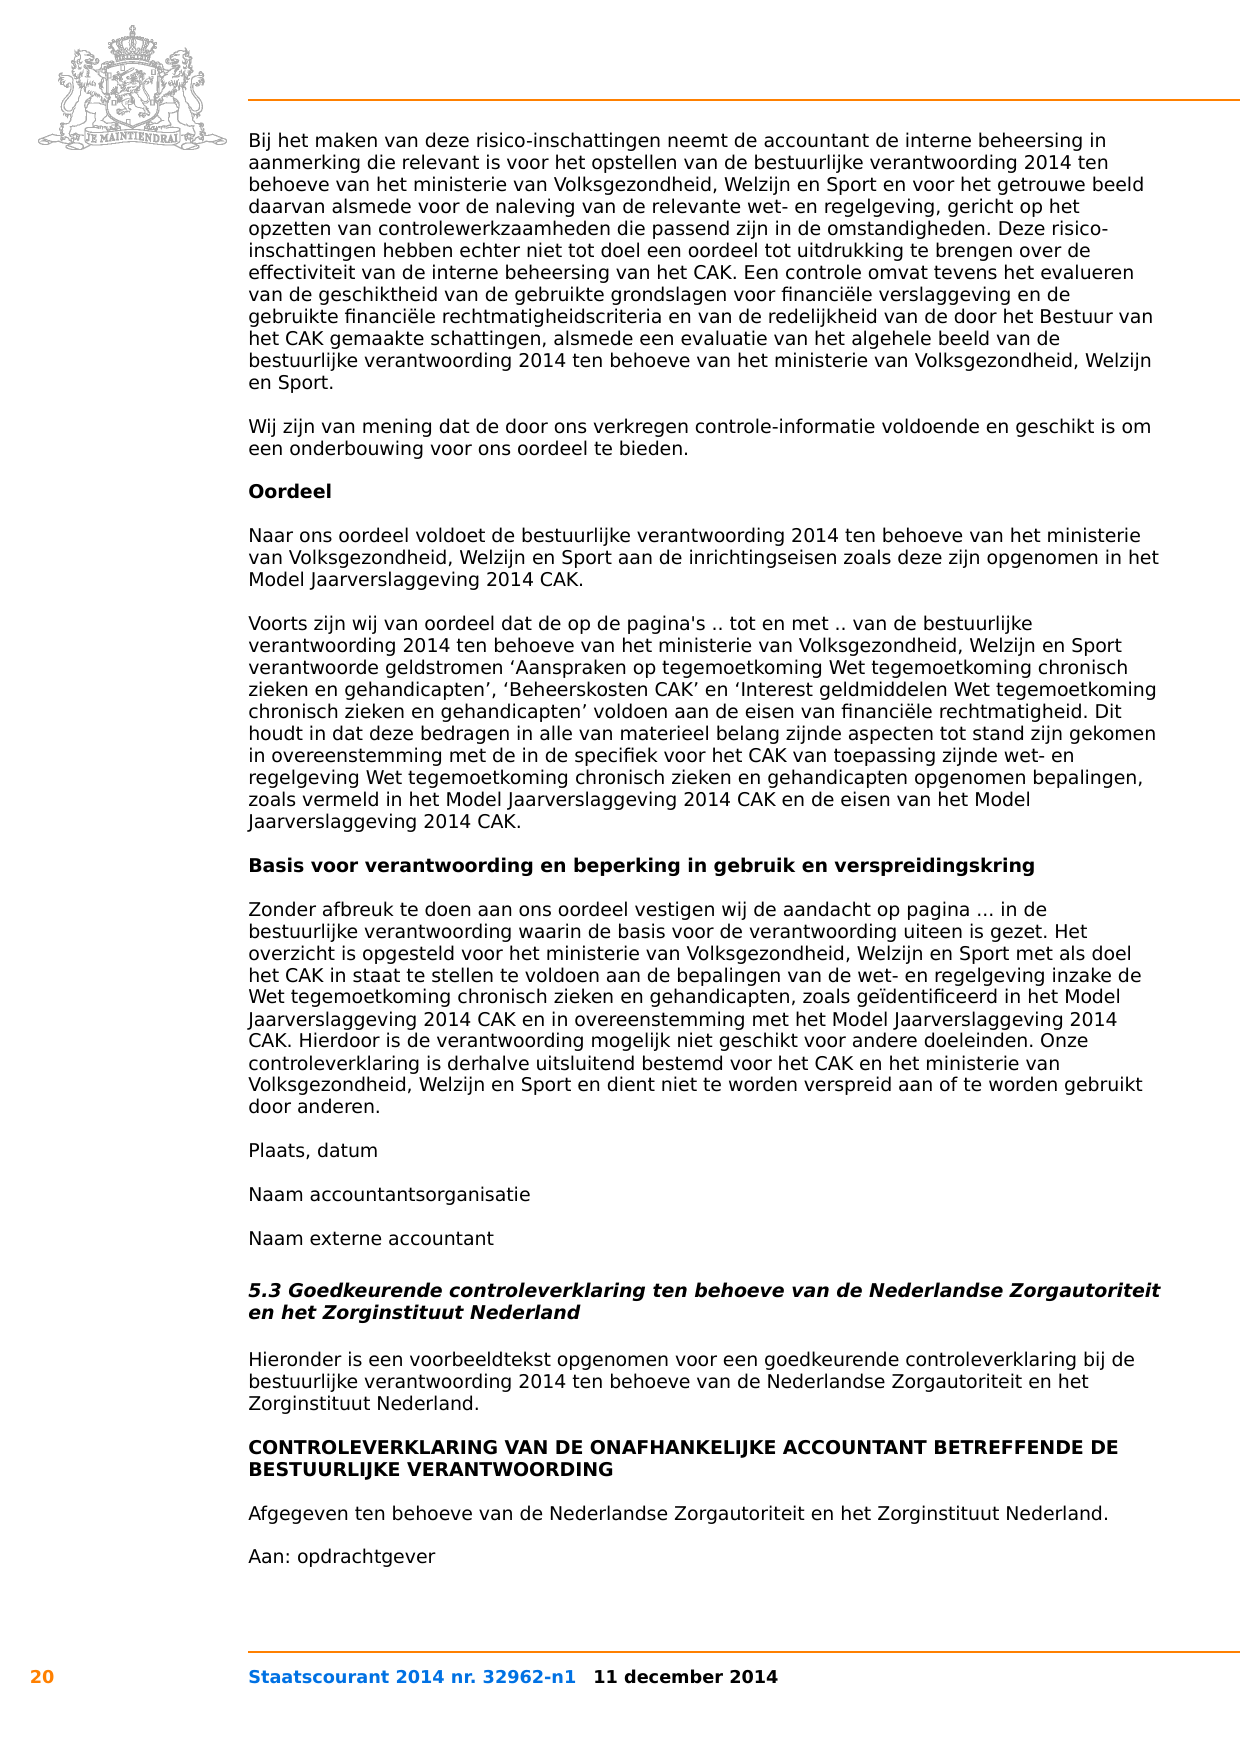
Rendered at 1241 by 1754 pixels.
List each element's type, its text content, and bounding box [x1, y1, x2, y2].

text Zonder afbreuk te doen aan ons oordeel vestigen wij de aandacht op pagina ... in de bestuurlijke verantwoording waarin de basis voor de verantwoording uiteen is gezet. Het overzicht is opgesteld voor het ministerie van Volksgezondheid, Welzijn en Sport met als doel het CAK in staat te stellen te voldoen aan de bepalingen van de wet- en regelgeving inzake de Wet tegemoetkoming chronisch zieken en gehandicapten, zoals geïdentificeerd in het Model Jaarverslaggeving 2014 CAK en in overeenstemming met het Model Jaarverslaggeving 2014 CAK. Hierdoor is de verantwoording mogelijk niet geschikt voor andere doeleinden. Onze controleverklaring is derhalve uitsluitend bestemd voor het CAK en het ministerie van Volksgezondheid, Welzijn en Sport en dient niet te worden verspreid aan of te worden gebruikt door anderen. [248, 898, 1163, 1118]
text Voorts zijn wij van oordeel dat de op de pagina's .. tot en met .. van de bestuurlijke verantwoording 2014 ten behoeve van het ministerie van Volksgezondheid, Welzijn en Sport verantwoorde geldstromen ‘Aanspraken op tegemoetkoming Wet tegemoetkoming chronisch zieken en gehandicapten’, ‘Beheerskosten CAK’ en ‘Interest geldmiddelen Wet tegemoetkoming chronisch zieken en gehandicapten’ voldoen aan de eisen van financiële rechtmatigheid. Dit houdt in dat deze bedragen in alle van materieel belang zijnde aspecten tot stand zijn gekomen in overeenstemming met de in de specifiek voor het CAK van toepassing zijnde wet- en regelgeving Wet tegemoetkoming chronisch zieken en gehandicapten opgenomen bepalingen, zoals vermeld in het Model Jaarverslaggeving 2014 CAK en de eisen van het Model Jaarverslaggeving 2014 CAK. [248, 613, 1163, 833]
text Naam accountantsorganisatie [248, 1184, 1163, 1206]
text Bij het maken van deze risico-inschattingen neemt de accountant de interne beheersing in aanmerking die relevant is voor het opstellen van de bestuurlijke verantwoording 2014 ten behoeve van het ministerie van Volksgezondheid, Welzijn en Sport en voor het getrouwe beeld daarvan alsmede voor de naleving van de relevante wet- en regelgeving, gericht op het opzetten van controlewerkzaamheden die passend zijn in de omstandigheden. Deze risico-inschattingen hebben echter niet tot doel een oordeel tot uitdrukking te brengen over de effectiviteit van de interne beheersing van het CAK. Een controle omvat tevens het evalueren van de geschiktheid van de gebruikte grondslagen voor financiële verslaggeving en de gebruikte financiële rechtmatigheidscriteria en van de redelijkheid van de door het Bestuur van het CAK gemaakte schattingen, alsmede een evaluatie van het algehele beeld van de bestuurlijke verantwoording 2014 ten behoeve van het ministerie van Volksgezondheid, Welzijn en Sport. [248, 130, 1163, 394]
subtitle Oordeel [248, 481, 1163, 503]
subtitle Basis voor verantwoording en beperking in gebruik en verspreidingskring [248, 855, 1163, 877]
text Plaats, datum [248, 1140, 1163, 1162]
text Naar ons oordeel voldoet de bestuurlijke verantwoording 2014 ten behoeve van het ministerie van Volksgezondheid, Welzijn en Sport aan de inrichtingseisen zoals deze zijn opgenomen in het Model Jaarverslaggeving 2014 CAK. [248, 525, 1163, 591]
text Wij zijn van mening dat de door ons verkregen controle-informatie voldoende en geschikt is om een onderbouwing voor ons oordeel te bieden. [248, 416, 1163, 459]
subtitle CONTROLEVERKLARING VAN DE ONAFHANKELIJKE ACCOUNTANT BETREFFENDE DE BESTUURLIJKE VERANTWOORDING [248, 1437, 1163, 1481]
text Afgegeven ten behoeve van de Nederlandse Zorgautoriteit en het Zorginstituut Nederland. [248, 1502, 1163, 1524]
text Hieronder is een voorbeeldtekst opgenomen voor een goedkeurende controleverklaring bij de bestuurlijke verantwoording 2014 ten behoeve van de Nederlandse Zorgautoriteit en het Zorginstituut Nederland. [248, 1349, 1163, 1415]
subtitle 5.3 Goedkeurende controleverklaring ten behoeve van de Nederlandse Zorgautoriteit en het Zorginstituut Nederland [248, 1280, 1163, 1324]
picture [38, 25, 227, 150]
text Aan: opdrachtgever [248, 1546, 1163, 1568]
text Naam externe accountant [248, 1228, 1163, 1250]
